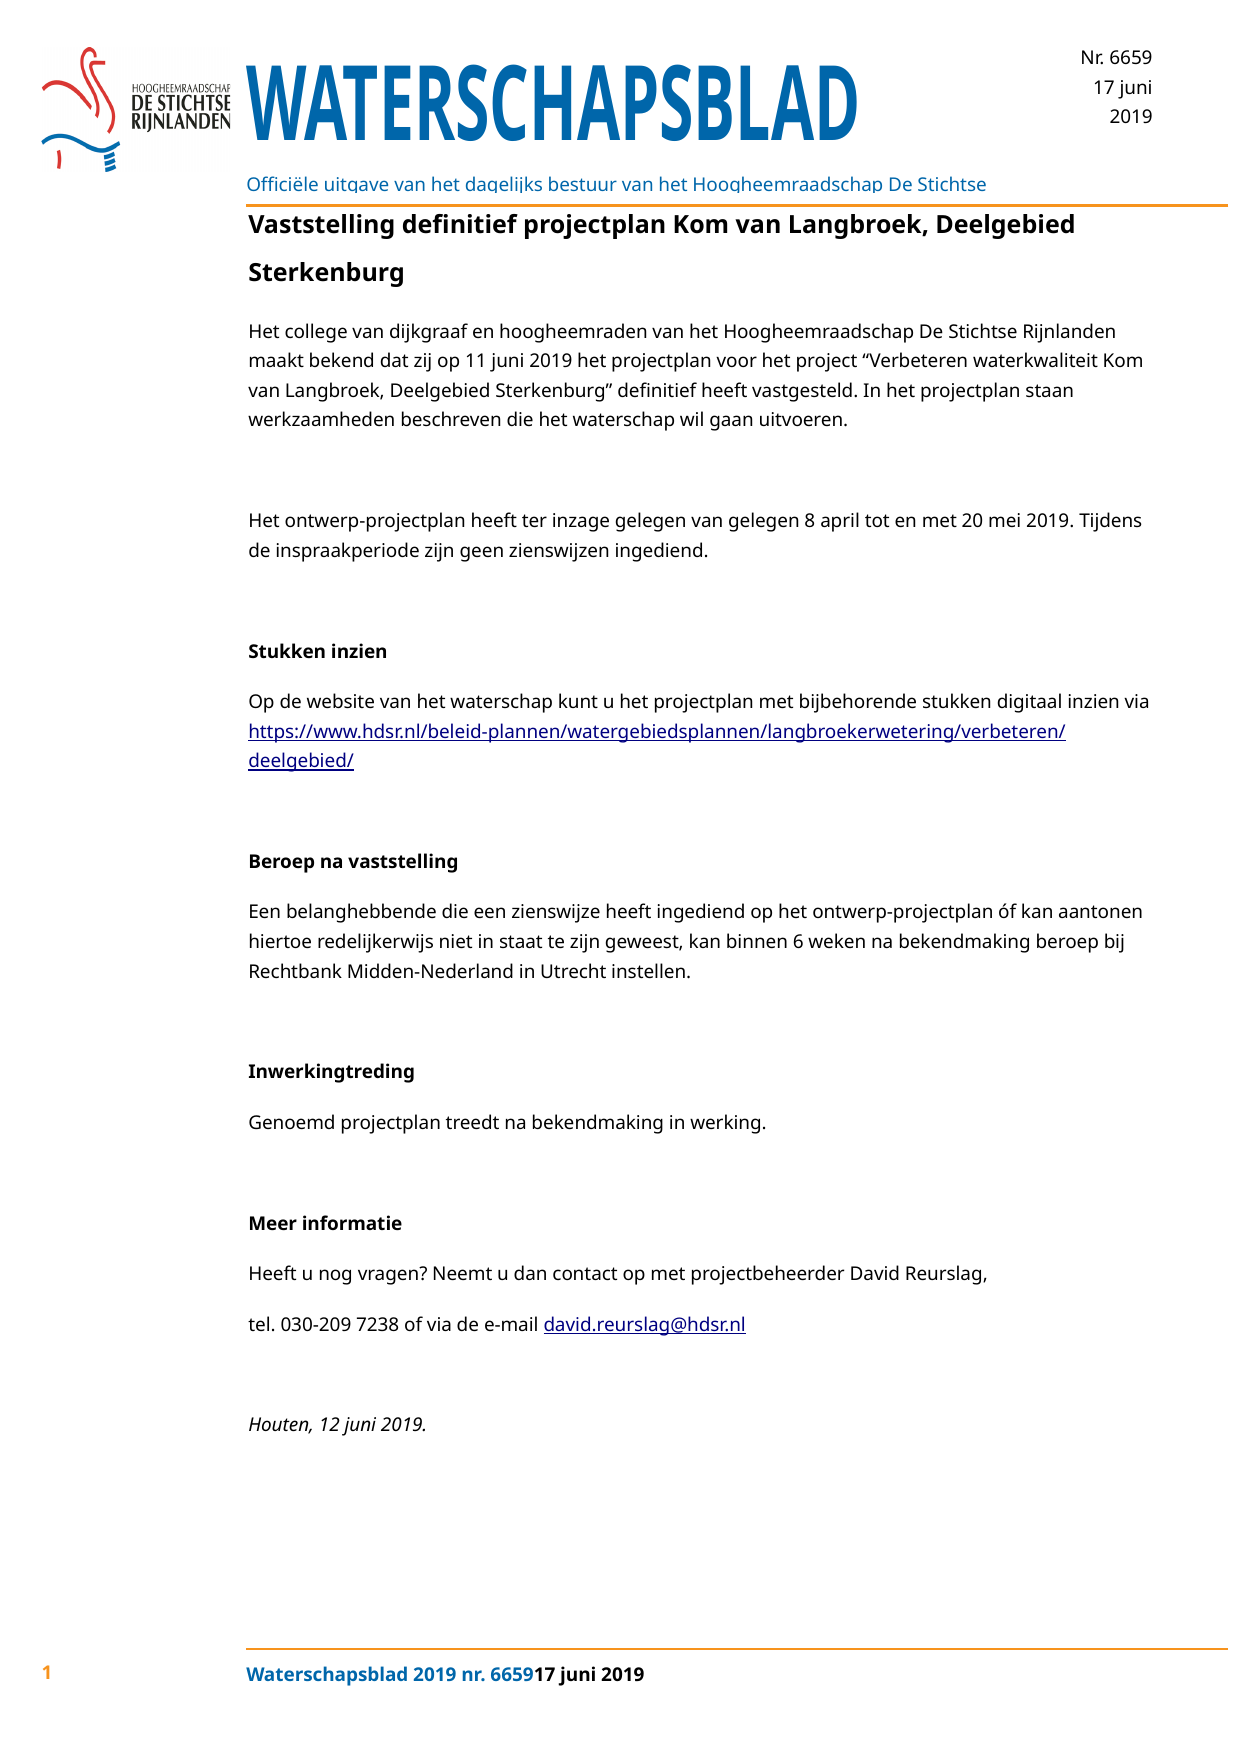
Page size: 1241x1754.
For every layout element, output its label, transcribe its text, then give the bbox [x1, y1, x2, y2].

text Meer informatie [248, 1210, 1152, 1236]
picture [41, 47, 231, 172]
text Inwerkingtreding [248, 1059, 1152, 1084]
text Het college van dijkgraaf en hoogheemraden van het Hoogheemraadschap De Stichtse Rijnlanden maakt bekend dat zij op 11 juni 2019 het projectplan voor het project “Verbeteren waterkwaliteit Kom van Langbroek, Deelgebied Sterkenburg” definitief heeft vastgesteld. In het projectplan staan werkzaamheden beschreven die het waterschap wil gaan uitvoeren. [248, 318, 1152, 432]
text Stukken inzien [248, 638, 1152, 664]
text Vaststelling definitief projectplan Kom van Langbroek, Deelgebied Sterkenburg [248, 207, 1152, 288]
text Beroep na vaststelling [248, 848, 1152, 874]
text tel. 030-209 7238 of via de e-mail david.reurslag@hdsr.nl [248, 1311, 1152, 1337]
text Heeft u nog vragen? Neemt u dan contact op met projectbeheerder David Reurslag, [248, 1260, 1152, 1286]
text Een belanghebbende die een zienswijze heeft ingediend op het ontwerp-projectplan óf kan aantonen hiertoe redelijkerwijs niet in staat te zijn geweest, kan binnen 6 weken na bekendmaking beroep bij Rechtbank Midden-Nederland in Utrecht instellen. [248, 899, 1152, 984]
text Het ontwerp-projectplan heeft ter inzage gelegen van gelegen 8 april tot en met 20 mei 2019. Tijdens de inspraakperiode zijn geen zienswijzen ingediend. [248, 507, 1152, 563]
text Op de website van het waterschap kunt u het projectplan met bijbehorende stukken digitaal inzien via https://www.hdsr.nl/beleid-plannen/watergebiedsplannen/langbroekerwetering/verbeteren/deelgebied/ [248, 688, 1152, 773]
text Houten, 12 juni 2019. [248, 1412, 1152, 1437]
text Genoemd projectplan treedt na bekendmaking in werking. [248, 1109, 1152, 1135]
